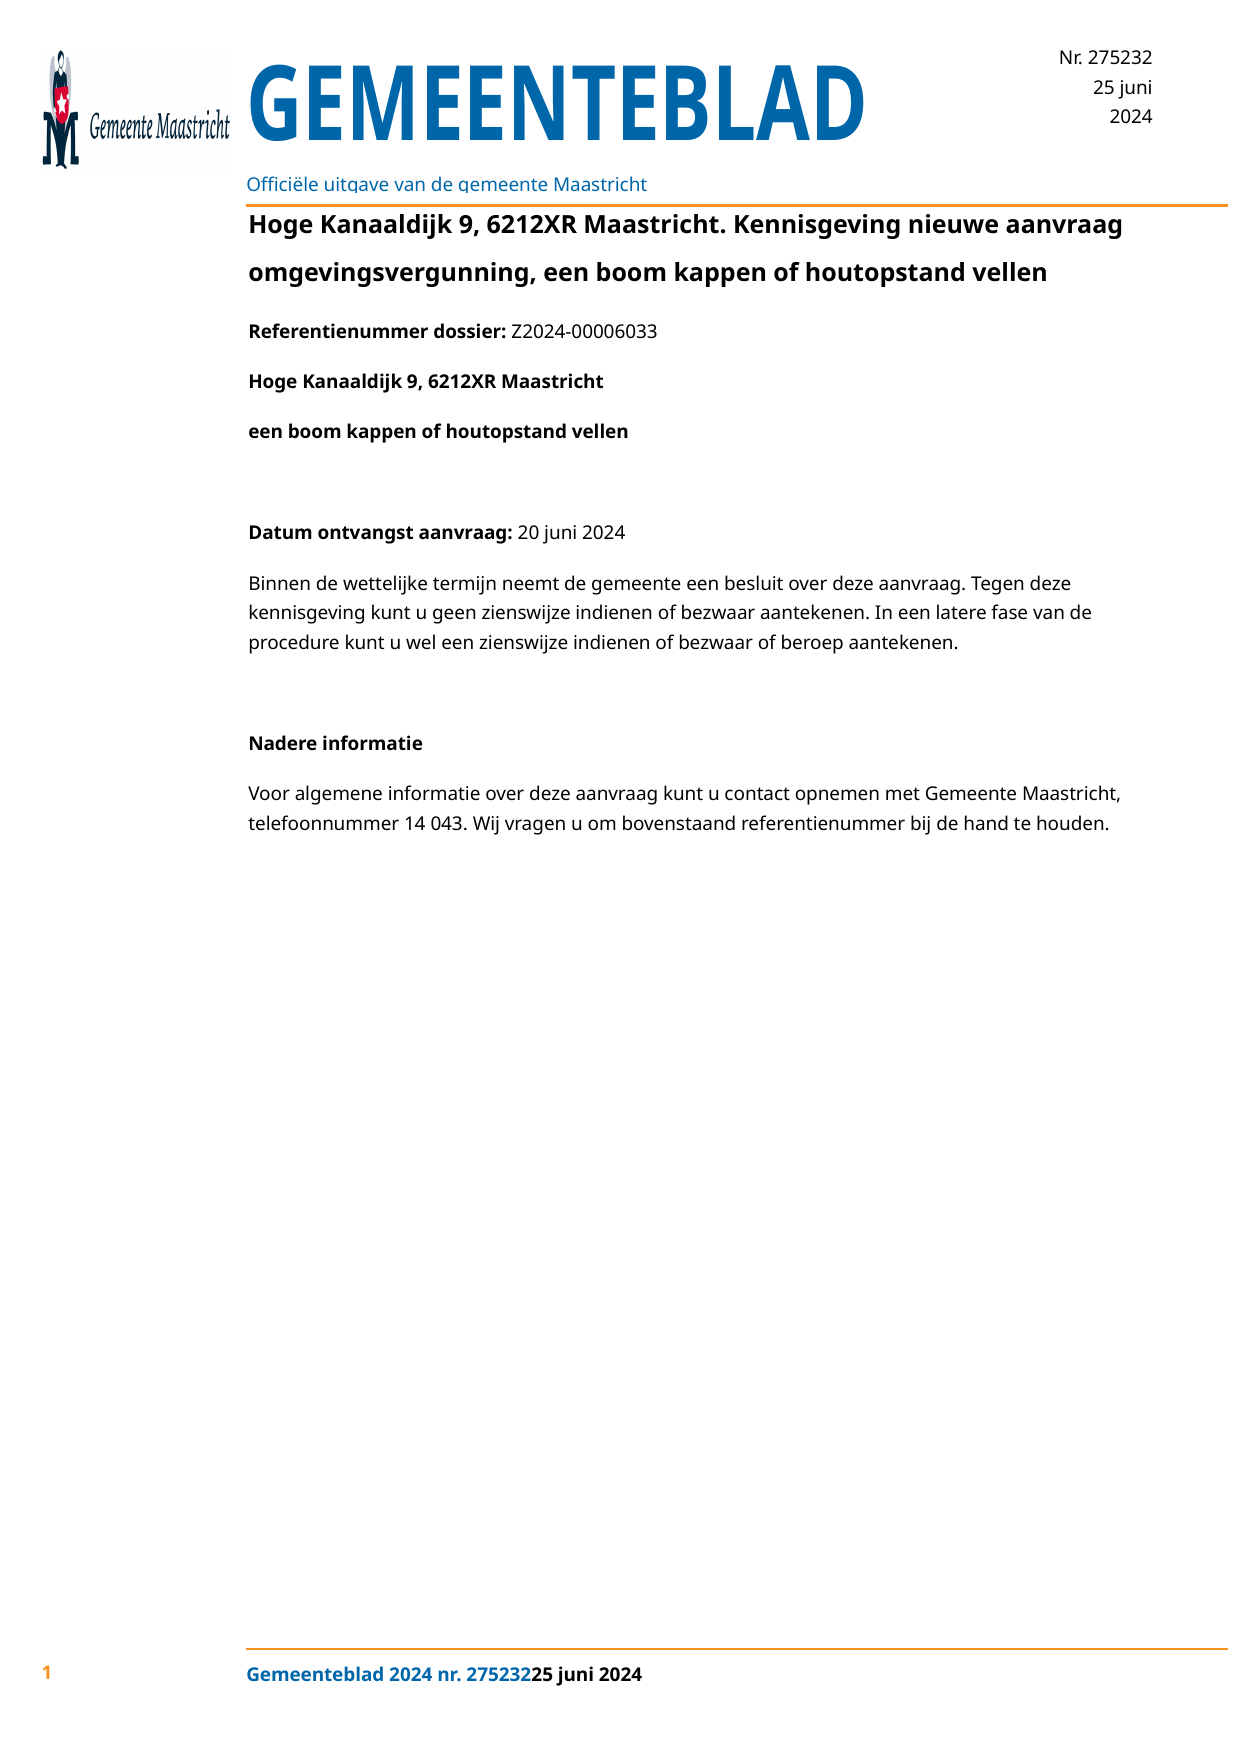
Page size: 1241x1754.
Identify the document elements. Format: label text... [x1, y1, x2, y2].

text Referentienummer dossier: Z2024-00006033 [248, 318, 1152, 344]
text Hoge Kanaaldijk 9, 6212XR Maastricht [248, 368, 1152, 394]
text een boom kappen of houtopstand vellen [248, 419, 1152, 444]
picture [41, 47, 231, 172]
text Voor algemene informatie over deze aanvraag kunt u contact opnemen met Gemeente Maastricht, telefoonnummer 14 043. Wij vragen u om bovenstaand referentienummer bij de hand te houden. [248, 780, 1152, 836]
text Binnen de wettelijke termijn neemt de gemeente een besluit over deze aanvraag. Tegen deze kennisgeving kunt u geen zienswijze indienen of bezwaar aantekenen. In een latere fase van de procedure kunt u wel een zienswijze indienen of bezwaar of beroep aantekenen. [248, 570, 1152, 655]
text Datum ontvangst aanvraag: 20 juni 2024 [248, 519, 1152, 545]
text Nadere informatie [248, 730, 1152, 756]
text Hoge Kanaaldijk 9, 6212XR Maastricht. Kennisgeving nieuwe aanvraag omgevingsvergunning, een boom kappen of houtopstand vellen [248, 207, 1152, 288]
